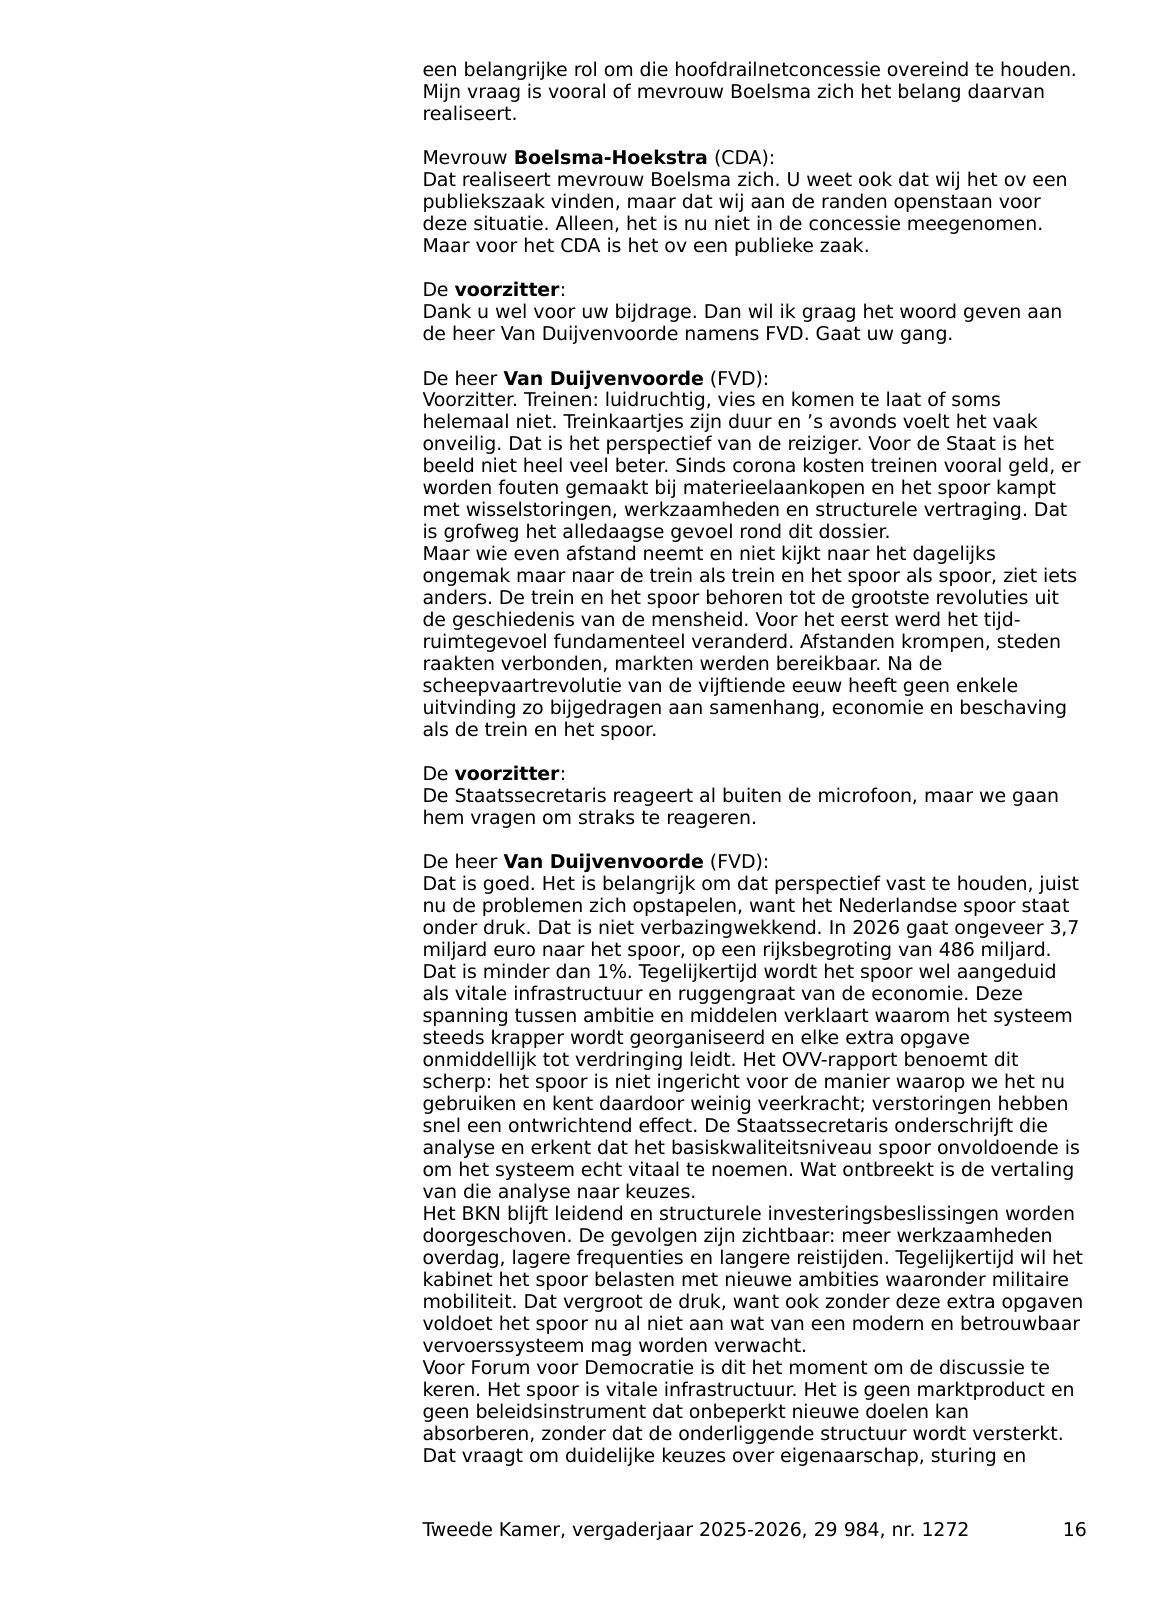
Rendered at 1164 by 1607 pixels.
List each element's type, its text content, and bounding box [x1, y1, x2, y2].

text Mevrouw Boelsma-Hoekstra (CDA): [422, 147, 1087, 169]
text De heer Van Duijvenvoorde (FVD): [422, 367, 1087, 389]
text een belangrijke rol om die hoofdrailnetconcessie overeind te houden. Mijn vraag is vooral of mevrouw Boelsma zich het belang daarvan realiseert. [422, 59, 1087, 125]
text Het BKN blijft leidend en structurele investeringsbeslissingen worden doorgeschoven. De gevolgen zijn zichtbaar: meer werkzaamheden overdag, lagere frequenties en langere reistijden. Tegelijkertijd wil het kabinet het spoor belasten met nieuwe ambities waaronder militaire mobiliteit. Dat vergroot de druk, want ook zonder deze extra opgaven voldoet het spoor nu al niet aan wat van een modern en betrouwbaar vervoerssysteem mag worden verwacht. [422, 1203, 1087, 1357]
text De voorzitter: [422, 763, 1087, 785]
text Voorzitter. Treinen: luidruchtig, vies en komen te laat of soms helemaal niet. Treinkaartjes zijn duur en ’s avonds voelt het vaak onveilig. Dat is het perspectief van de reiziger. Voor de Staat is het beeld niet heel veel beter. Sinds corona kosten treinen vooral geld, er worden fouten gemaakt bij materieelaankopen en het spoor kampt met wisselstoringen, werkzaamheden en structurele vertraging. Dat is grofweg het alledaagse gevoel rond dit dossier. [422, 389, 1087, 543]
text De Staatssecretaris reageert al buiten de microfoon, maar we gaan hem vragen om straks te reageren. [422, 785, 1087, 829]
text Dat is goed. Het is belangrijk om dat perspectief vast te houden, juist nu de problemen zich opstapelen, want het Nederlandse spoor staat onder druk. Dat is niet verbazingwekkend. In 2026 gaat ongeveer 3,7 miljard euro naar het spoor, op een rijksbegroting van 486 miljard. Dat is minder dan 1%. Tegelijkertijd wordt het spoor wel aangeduid als vitale infrastructuur en ruggengraat van de economie. Deze spanning tussen ambitie en middelen verklaart waarom het systeem steeds krapper wordt georganiseerd en elke extra opgave onmiddellijk tot verdringing leidt. Het OVV-rapport benoemt dit scherp: het spoor is niet ingericht voor de manier waarop we het nu gebruiken en kent daardoor weinig veerkracht; verstoringen hebben snel een ontwrichtend effect. De Staatssecretaris onderschrijft die analyse en erkent dat het basiskwaliteitsniveau spoor onvoldoende is om het systeem echt vitaal te noemen. Wat ontbreekt is de vertaling van die analyse naar keuzes. [422, 873, 1087, 1203]
text Dank u wel voor uw bijdrage. Dan wil ik graag het woord geven aan de heer Van Duijvenvoorde namens FVD. Gaat uw gang. [422, 301, 1087, 345]
text Dat realiseert mevrouw Boelsma zich. U weet ook dat wij het ov een publiekszaak vinden, maar dat wij aan de randen openstaan voor deze situatie. Alleen, het is nu niet in de concessie meegenomen. Maar voor het CDA is het ov een publieke zaak. [422, 169, 1087, 257]
text De voorzitter: [422, 279, 1087, 301]
text De heer Van Duijvenvoorde (FVD): [422, 851, 1087, 873]
text Maar wie even afstand neemt en niet kijkt naar het dagelijks ongemak maar naar de trein als trein en het spoor als spoor, ziet iets anders. De trein en het spoor behoren tot de grootste revoluties uit de geschiedenis van de mensheid. Voor het eerst werd het tijd-ruimtegevoel fundamenteel veranderd. Afstanden krompen, steden raakten verbonden, markten werden bereikbaar. Na de scheepvaartrevolutie van de vijftiende eeuw heeft geen enkele uitvinding zo bijgedragen aan samenhang, economie en beschaving als de trein en het spoor. [422, 543, 1087, 741]
text Voor Forum voor Democratie is dit het moment om de discussie te keren. Het spoor is vitale infrastructuur. Het is geen marktproduct en geen beleidsinstrument dat onbeperkt nieuwe doelen kan absorberen, zonder dat de onderliggende structuur wordt versterkt. Dat vraagt om duidelijke keuzes over eigenaarschap, sturing en [422, 1357, 1087, 1467]
